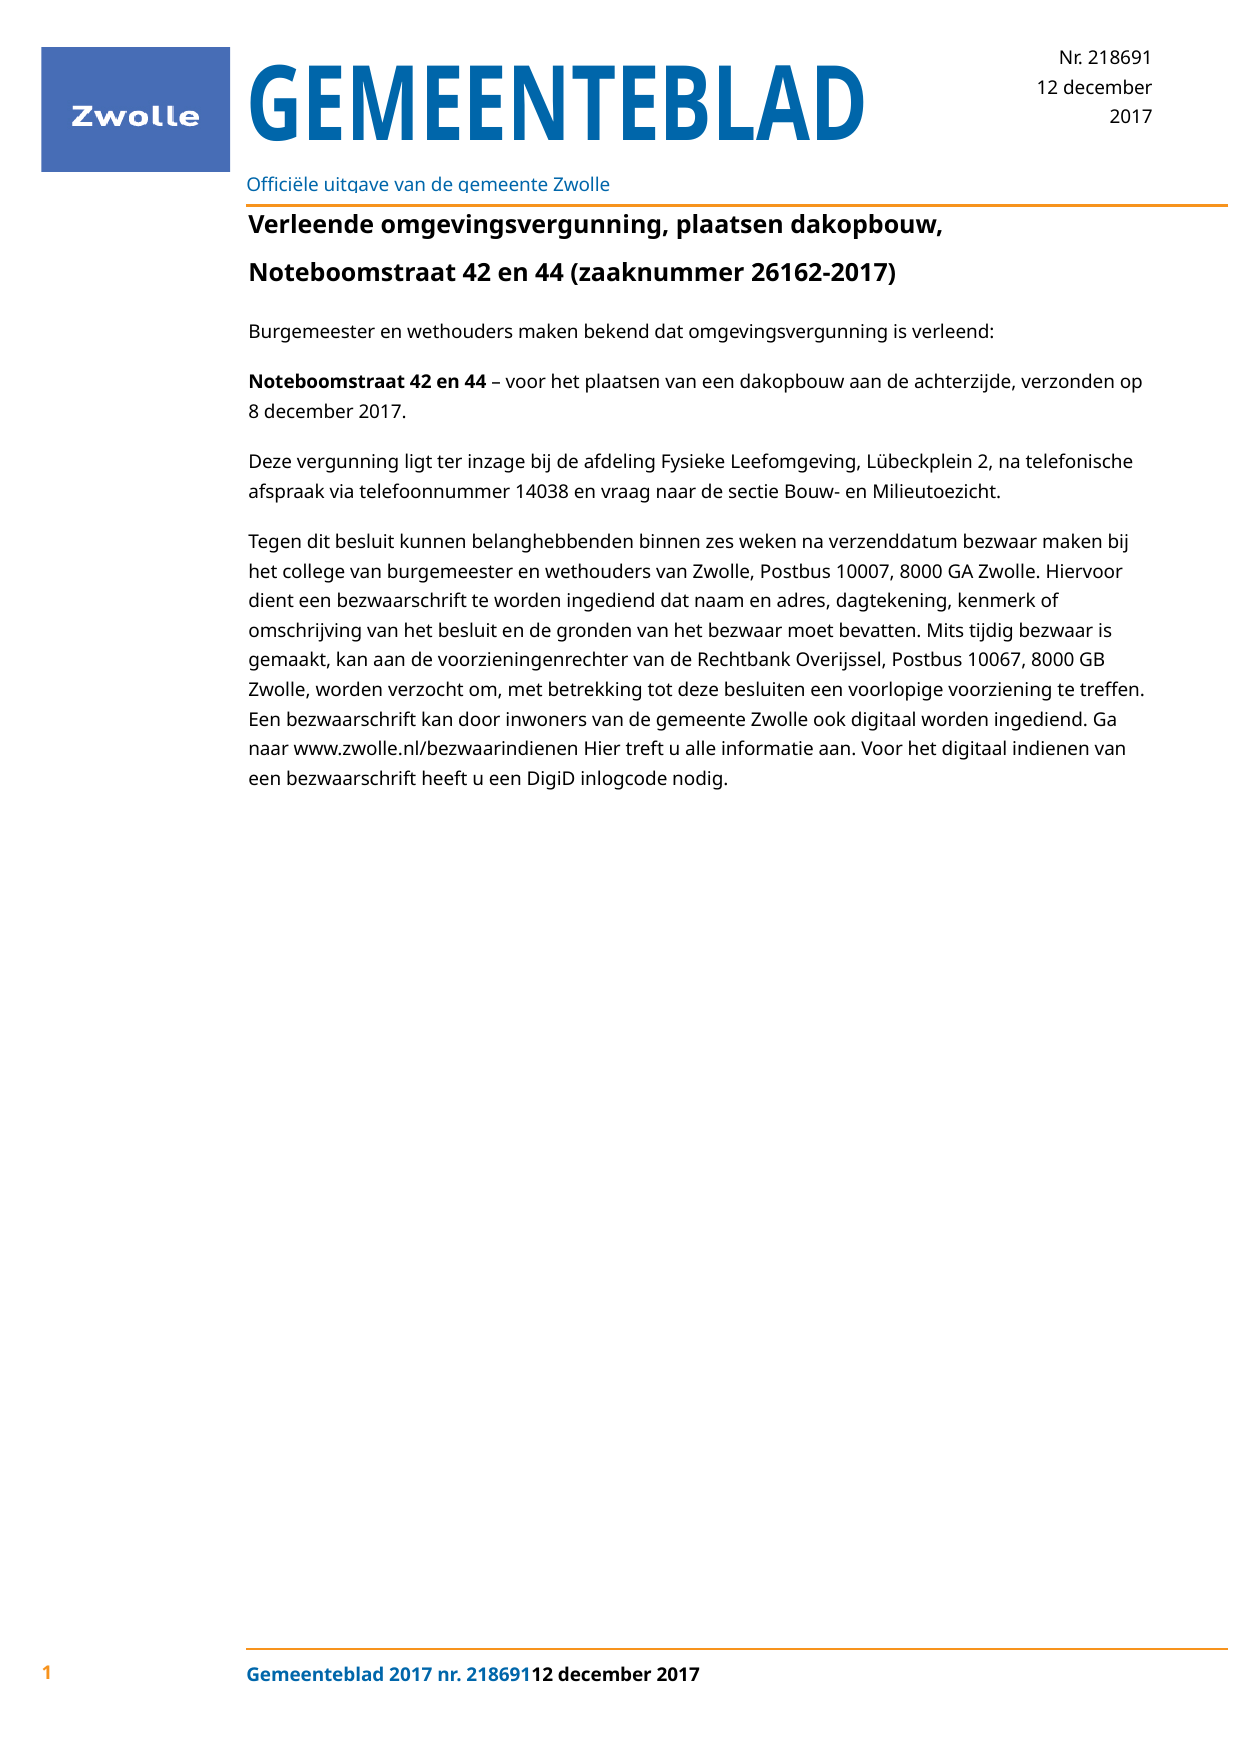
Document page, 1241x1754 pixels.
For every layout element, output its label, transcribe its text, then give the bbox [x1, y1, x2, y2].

text Burgemeester en wethouders maken bekend dat omgevingsvergunning is verleend: [248, 318, 1152, 344]
text Tegen dit besluit kunnen belanghebbenden binnen zes weken na verzenddatum bezwaar maken bij het college van burgemeester en wethouders van Zwolle, Postbus 10007, 8000 GA Zwolle. Hiervoor dient een bezwaarschrift te worden ingediend dat naam en adres, dagtekening, kenmerk of omschrijving van het besluit en de gronden van het bezwaar moet bevatten. Mits tijdig bezwaar is gemaakt, kan aan de voorzieningenrechter van de Rechtbank Overijssel, Postbus 10067, 8000 GB Zwolle, worden verzocht om, met betrekking tot deze besluiten een voorlopige voorziening te treffen. Een bezwaarschrift kan door inwoners van de gemeente Zwolle ook digitaal worden ingediend. Ga naar www.zwolle.nl/bezwaarindienen Hier treft u alle informatie aan. Voor het digitaal indienen van een bezwaarschrift heeft u een DigiD inlogcode nodig. [248, 528, 1152, 791]
text Verleende omgevingsvergunning, plaatsen dakopbouw, Noteboomstraat 42 en 44 (zaaknummer 26162-2017) [248, 207, 1152, 288]
picture [41, 47, 231, 172]
text Noteboomstraat 42 en 44 – voor het plaatsen van een dakopbouw aan de achterzijde, verzonden op 8 december 2017. [248, 368, 1152, 424]
text Deze vergunning ligt ter inzage bij de afdeling Fysieke Leefomgeving, Lübeckplein 2, na telefonische afspraak via telefoonnummer 14038 en vraag naar de sectie Bouw- en Milieutoezicht. [248, 448, 1152, 504]
